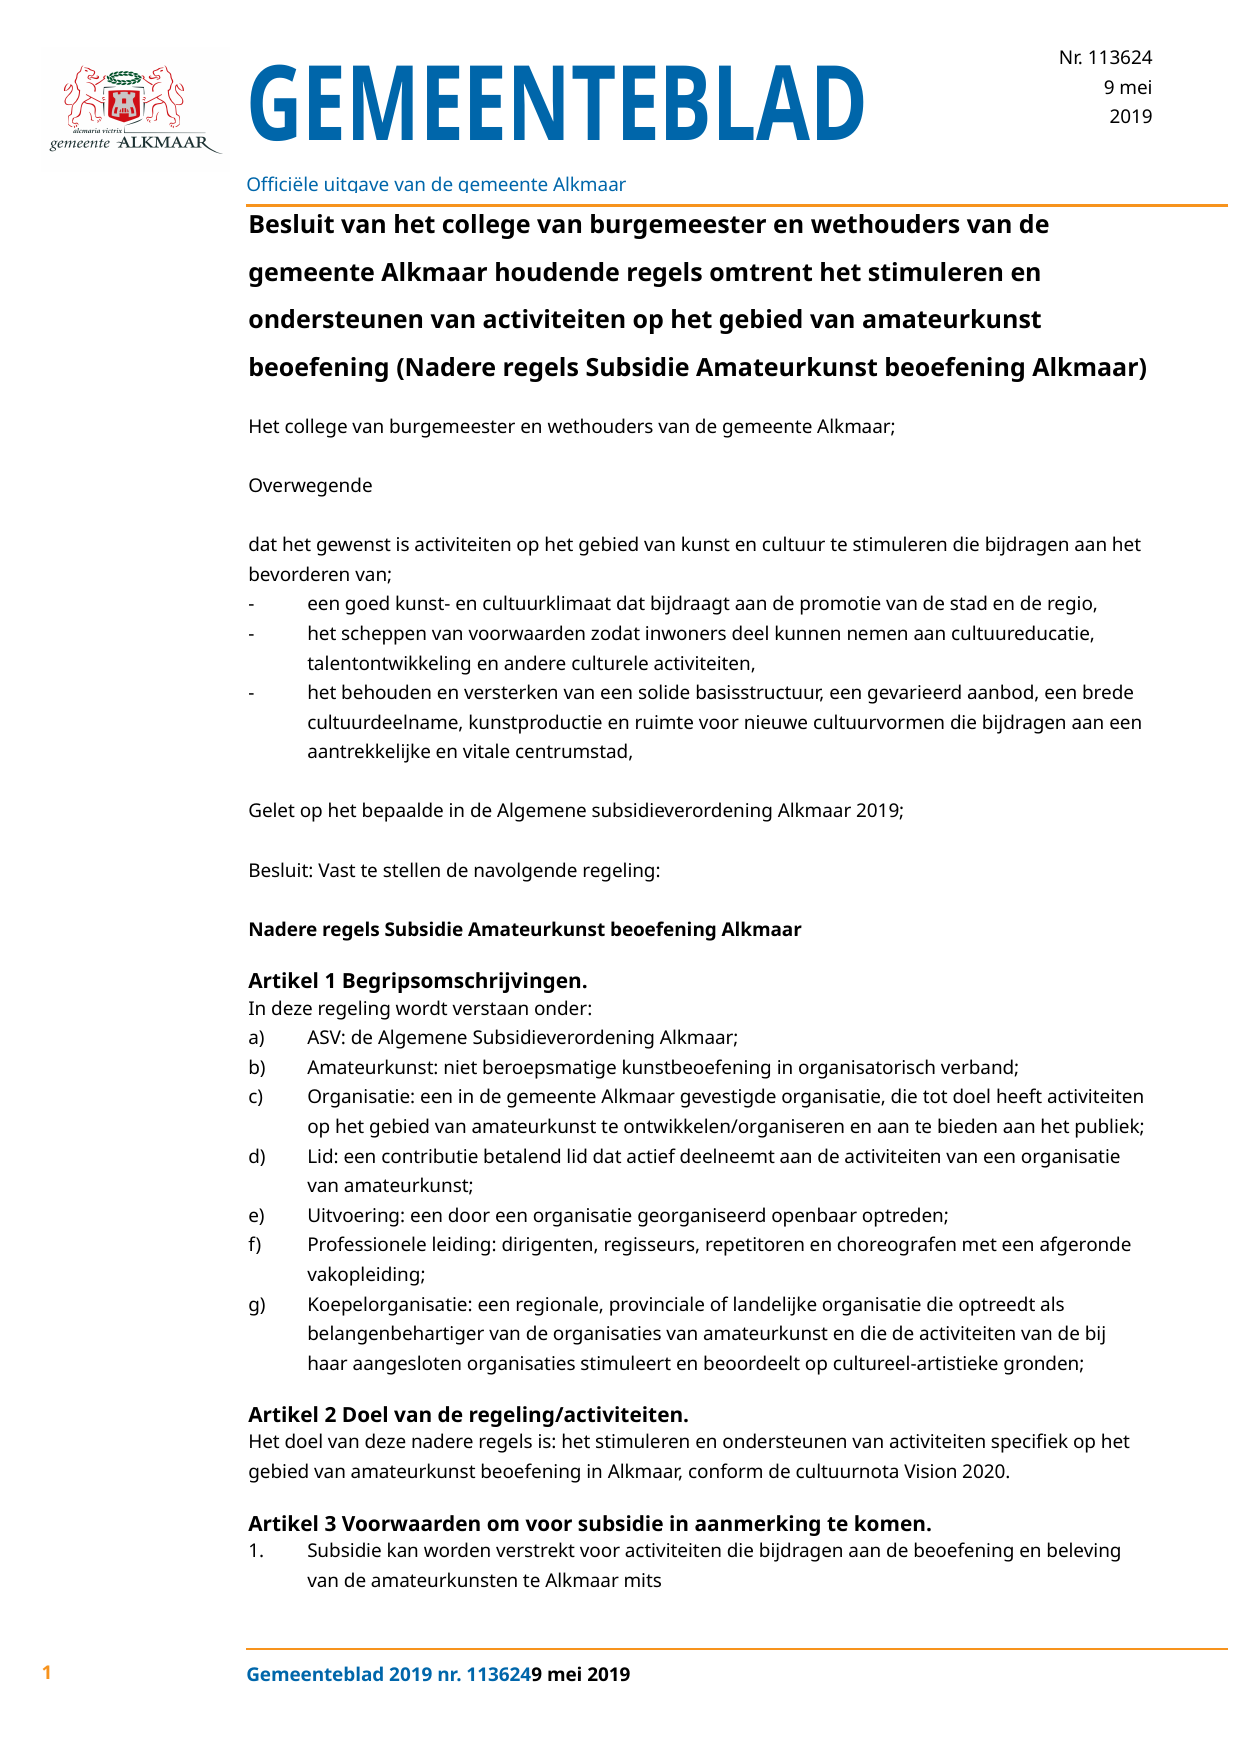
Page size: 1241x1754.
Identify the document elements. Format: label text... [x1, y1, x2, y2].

text Gelet op het bepaalde in de Algemene subsidieverordening Alkmaar 2019; [248, 798, 1152, 823]
list een goed kunst- en cultuurklimaat dat bijdraagt aan de promotie van de stad en de regio, [248, 591, 1152, 616]
text Artikel 3 Voorwaarden om voor subsidie in aanmerking te komen. [248, 1509, 1152, 1537]
text Besluit: Vast te stellen de navolgende regeling: [248, 857, 1152, 883]
text Artikel 2 Doel van de regeling/activiteiten. [248, 1400, 1152, 1429]
list Amateurkunst: niet beroepsmatige kunstbeoefening in organisatorisch verband; [248, 1054, 1152, 1080]
list Lid: een contributie betalend lid dat actief deelneemt aan de activiteiten van een organisatie van amateurkunst; [248, 1143, 1152, 1198]
list ASV: de Algemene Subsidieverordening Alkmaar; [248, 1024, 1152, 1050]
text Nadere regels Subsidie Amateurkunst beoefening Alkmaar [248, 916, 1152, 942]
text Overwegende [248, 472, 1152, 498]
list belangenbehartiger van de organisaties van amateurkunst en die de activiteiten van de bij haar aangesloten organisaties stimuleert en beoordeelt op cultureel-artistieke gronden; [248, 1320, 1152, 1376]
list Organisatie: een in de gemeente Alkmaar gevestigde organisatie, die tot doel heeft activiteiten op het gebied van amateurkunst te ontwikkelen/organiseren en aan te bieden aan het publiek; [248, 1084, 1152, 1139]
list Koepelorganisatie: een regionale, provinciale of landelijke organisatie die optreedt als [248, 1291, 1152, 1316]
list Professionele leiding: dirigenten, regisseurs, repetitoren en choreografen met een afgeronde vakopleiding; [248, 1232, 1152, 1287]
picture [41, 47, 231, 172]
list Subsidie kan worden verstrekt voor activiteiten die bijdragen aan de beoefening en beleving van de amateurkunsten te Alkmaar mits [248, 1537, 1152, 1592]
text Het doel van deze nadere regels is: het stimuleren en ondersteunen van activiteiten specifiek op het gebied van amateurkunst beoefening in Alkmaar, conform de cultuurnota Vision 2020. [248, 1429, 1152, 1484]
text In deze regeling wordt verstaan onder: [248, 995, 1152, 1021]
list Uitvoering: een door een organisatie georganiseerd openbaar optreden; [248, 1202, 1152, 1228]
text Besluit van het college van burgemeester en wethouders van de gemeente Alkmaar houdende regels omtrent het stimuleren en ondersteunen van activiteiten op het gebied van amateurkunst beoefening (Nadere regels Subsidie Amateurkunst beoefening Alkmaar) [248, 207, 1152, 384]
list het scheppen van voorwaarden zodat inwoners deel kunnen nemen aan cultuureducatie, talentontwikkeling en andere culturele activiteiten, [248, 620, 1152, 676]
text dat het gewenst is activiteiten op het gebied van kunst en cultuur te stimuleren die bijdragen aan het bevorderen van; [248, 531, 1152, 587]
text Artikel 1 Begripsomschrijvingen. [248, 966, 1152, 995]
list het behouden en versterken van een solide basisstructuur, een gevarieerd aanbod, een brede cultuurdeelname, kunstproductie en ruimte voor nieuwe cultuurvormen die bijdragen aan een aantrekkelijke en vitale centrumstad, [248, 679, 1152, 764]
text Het college van burgemeester en wethouders van de gemeente Alkmaar; [248, 413, 1152, 439]
